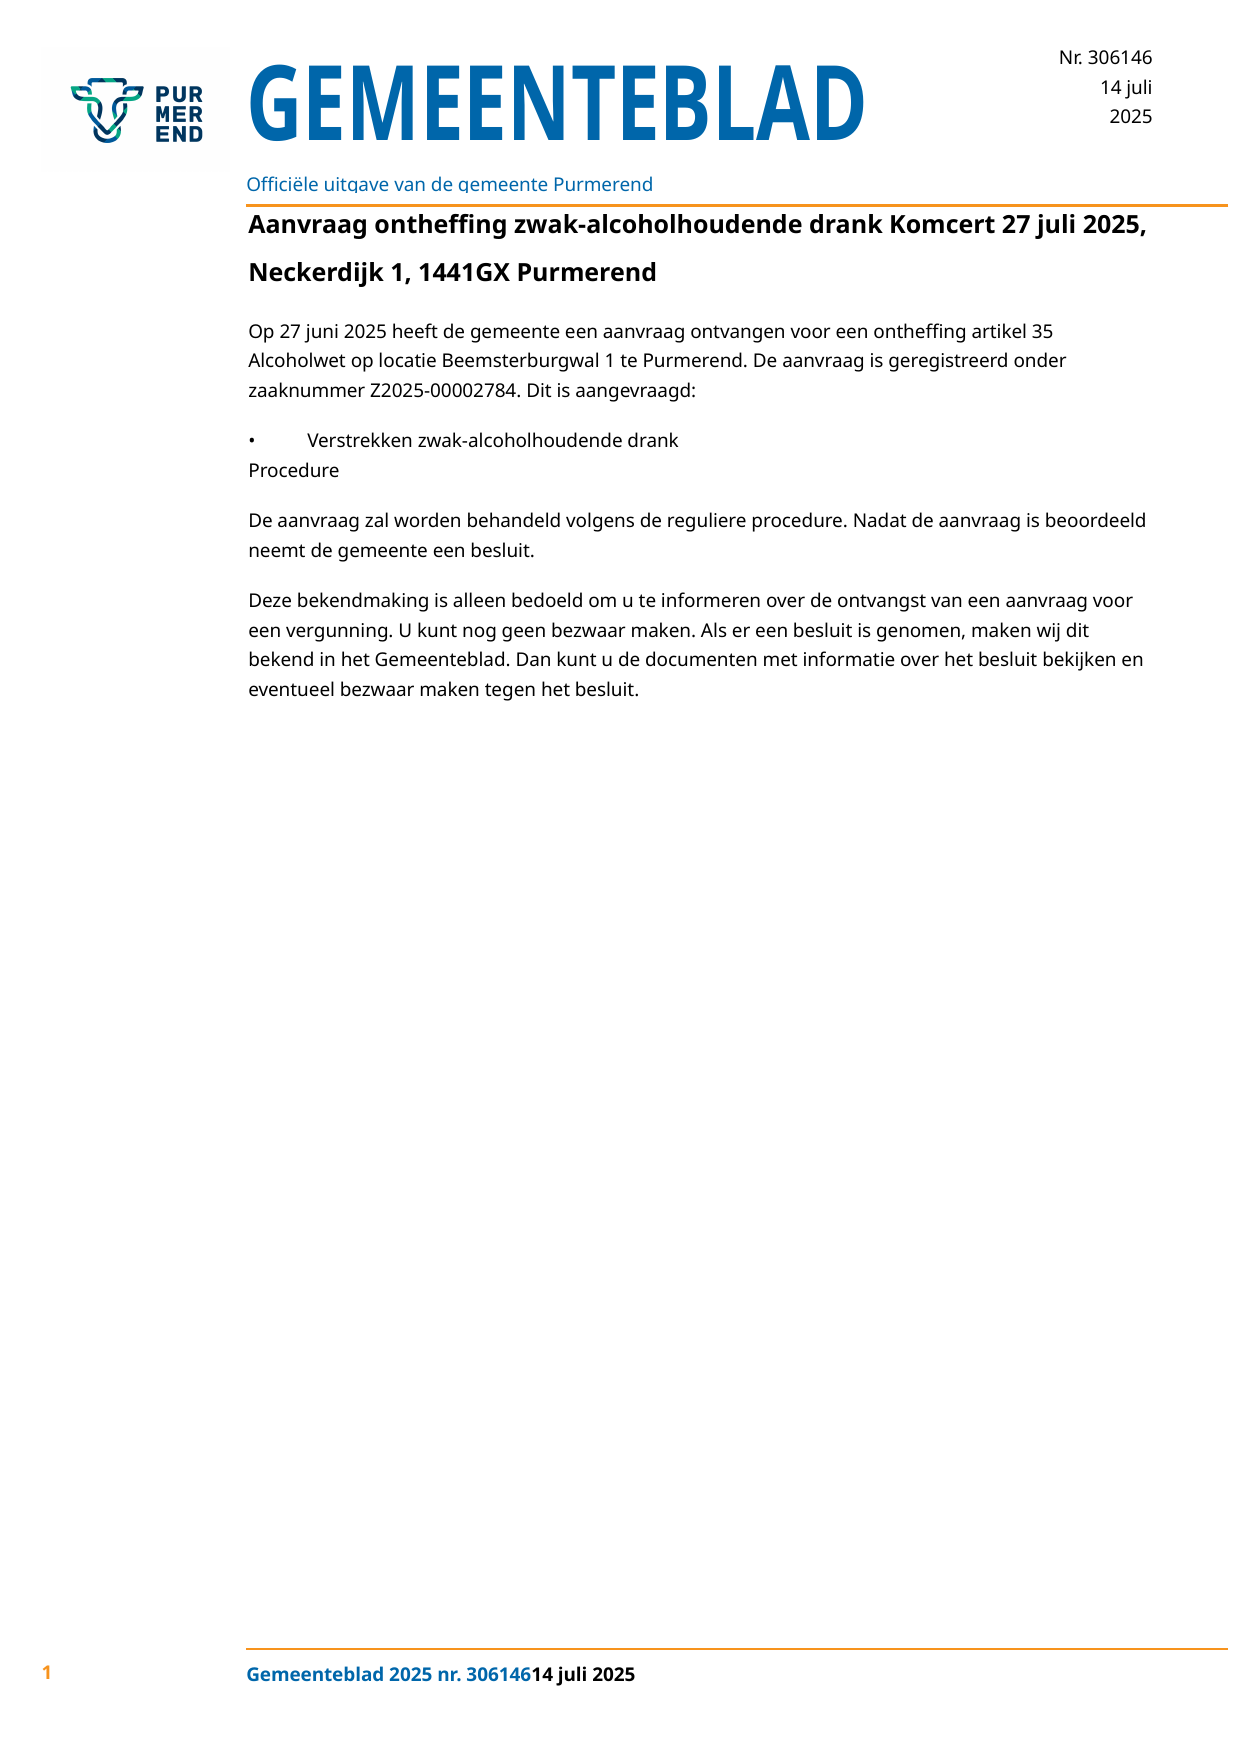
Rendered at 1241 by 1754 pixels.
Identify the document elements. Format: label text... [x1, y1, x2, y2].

text Deze bekendmaking is alleen bedoeld om u te informeren over de ontvangst van een aanvraag voor een vergunning. U kunt nog geen bezwaar maken. Als er een besluit is genomen, maken wij dit bekend in het Gemeenteblad. Dan kunt u de documenten met informatie over het besluit bekijken en eventueel bezwaar maken tegen het besluit. [248, 587, 1152, 702]
list Verstrekken zwak-alcoholhoudende drank [248, 427, 1152, 453]
picture [41, 47, 231, 172]
text Op 27 juni 2025 heeft de gemeente een aanvraag ontvangen voor een ontheffing artikel 35 Alcoholwet op locatie Beemsterburgwal 1 te Purmerend. De aanvraag is geregistreerd onder zaaknummer Z2025-00002784. Dit is aangevraagd: [248, 318, 1152, 403]
text Procedure [248, 457, 1152, 483]
text De aanvraag zal worden behandeld volgens de reguliere procedure. Nadat de aanvraag is beoordeeld neemt de gemeente een besluit. [248, 507, 1152, 563]
text Aanvraag ontheffing zwak-alcoholhoudende drank Komcert 27 juli 2025, Neckerdijk 1, 1441GX Purmerend [248, 207, 1152, 288]
